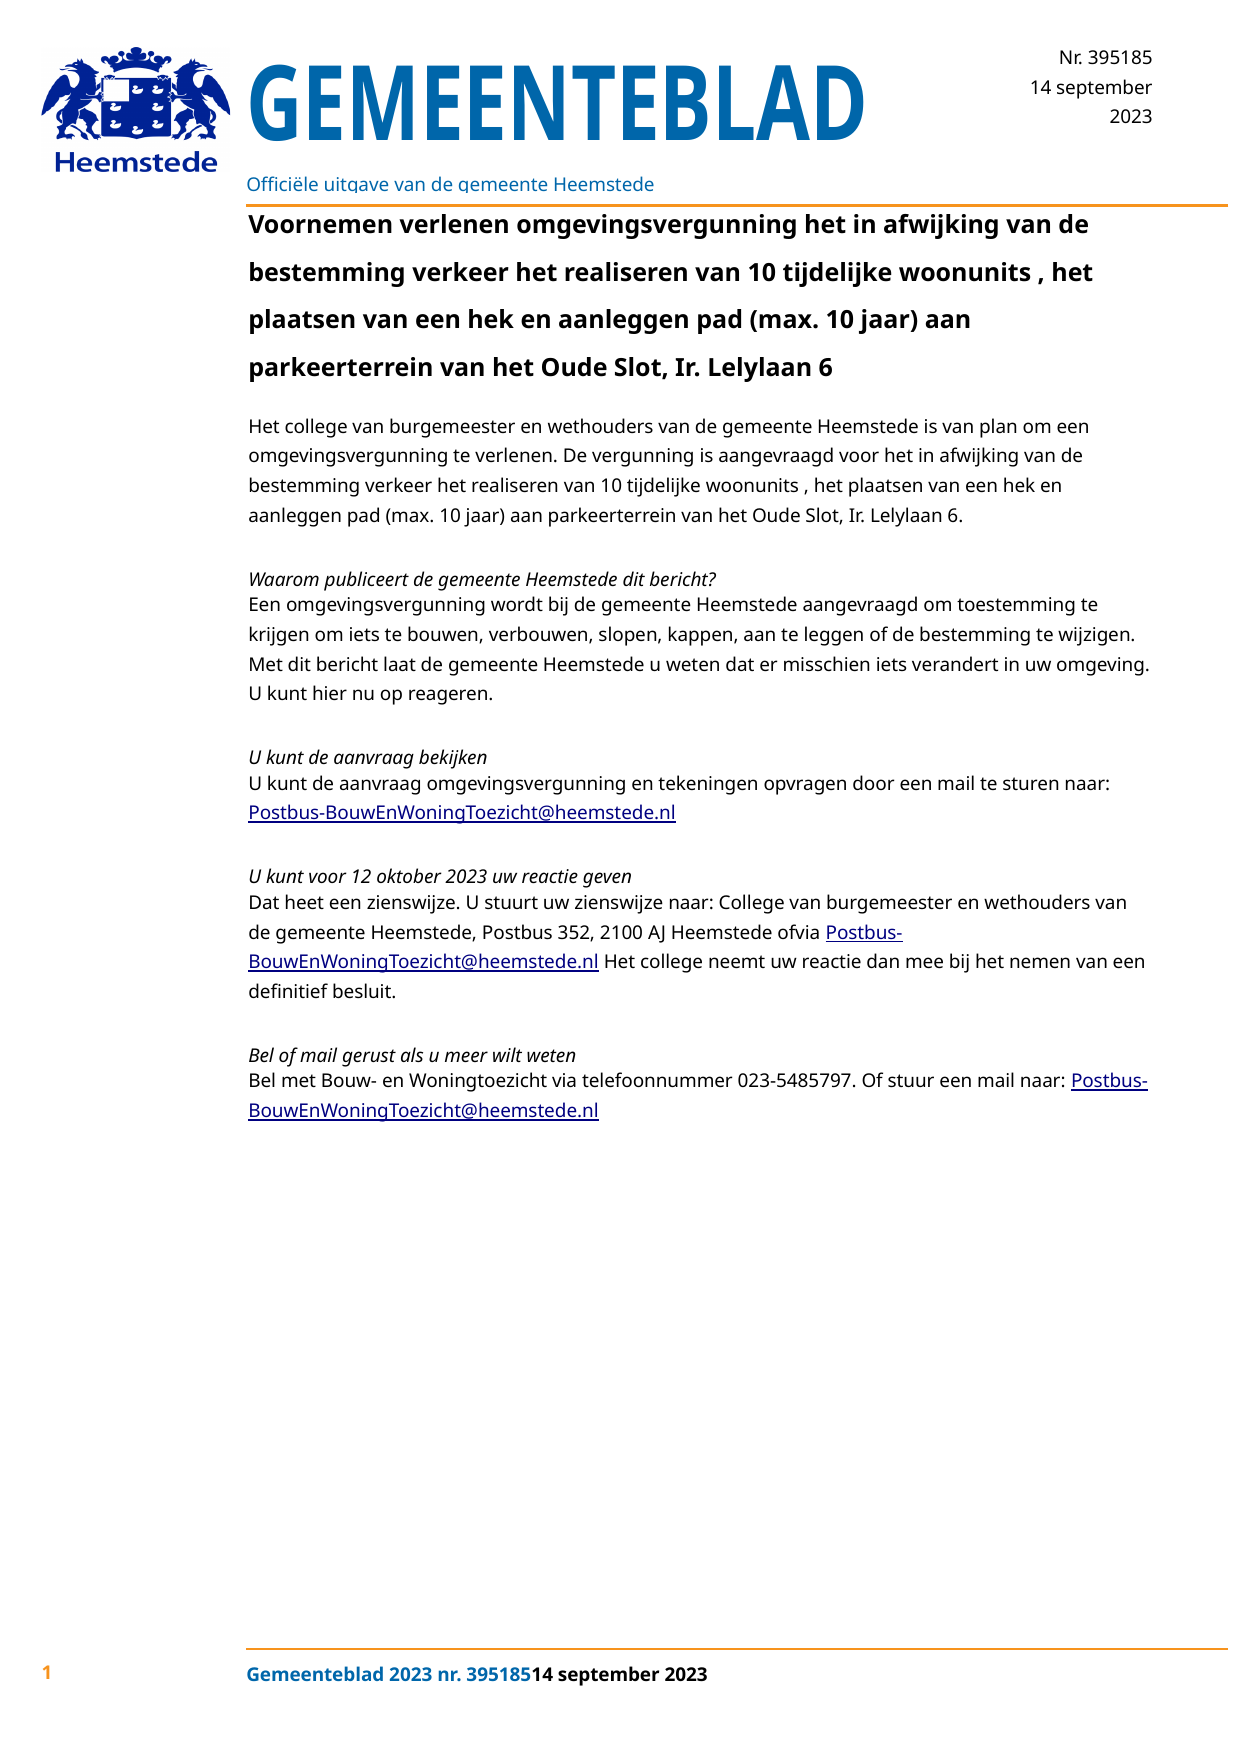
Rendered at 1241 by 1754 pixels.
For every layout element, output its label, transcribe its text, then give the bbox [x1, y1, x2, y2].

text Bel of mail gerust als u meer wilt weten [248, 1042, 1152, 1068]
text Waarom publiceert de gemeente Heemstede dit bericht? [248, 566, 1152, 592]
text Dat heet een zienswijze. U stuurt uw zienswijze naar: College van burgemeester en wethouders van de gemeente Heemstede, Postbus 352, 2100 AJ Heemstede ofvia Postbus-BouwEnWoningToezicht@heemstede.nl Het college neemt uw reactie dan mee bij het nemen van een definitief besluit. [248, 889, 1152, 1004]
text Voornemen verlenen omgevingsvergunning het in afwijking van de bestemming verkeer het realiseren van 10 tijdelijke woonunits , het plaatsen van een hek en aanleggen pad (max. 10 jaar) aan parkeerterrein van het Oude Slot, Ir. Lelylaan 6 [248, 207, 1152, 384]
text U kunt de aanvraag bekijken [248, 744, 1152, 770]
picture [41, 47, 231, 172]
text Bel met Bouw- en Woningtoezicht via telefoonnummer 023-5485797. Of stuur een mail naar: Postbus-BouwEnWoningToezicht@heemstede.nl [248, 1068, 1152, 1123]
text U kunt voor 12 oktober 2023 uw reactie geven [248, 863, 1152, 889]
text Een omgevingsvergunning wordt bij de gemeente Heemstede aangevraagd om toestemming te krijgen om iets te bouwen, verbouwen, slopen, kappen, aan te leggen of de bestemming te wijzigen. Met dit bericht laat de gemeente Heemstede u weten dat er misschien iets verandert in uw omgeving. U kunt hier nu op reageren. [248, 592, 1152, 706]
text U kunt de aanvraag omgevingsvergunning en tekeningen opvragen door een mail te sturen naar: Postbus-BouwEnWoningToezicht@heemstede.nl [248, 770, 1152, 825]
text Het college van burgemeester en wethouders van de gemeente Heemstede is van plan om een omgevingsvergunning te verlenen. De vergunning is aangevraagd voor het in afwijking van de bestemming verkeer het realiseren van 10 tijdelijke woonunits , het plaatsen van een hek en aanleggen pad (max. 10 jaar) aan parkeerterrein van het Oude Slot, Ir. Lelylaan 6. [248, 413, 1152, 528]
